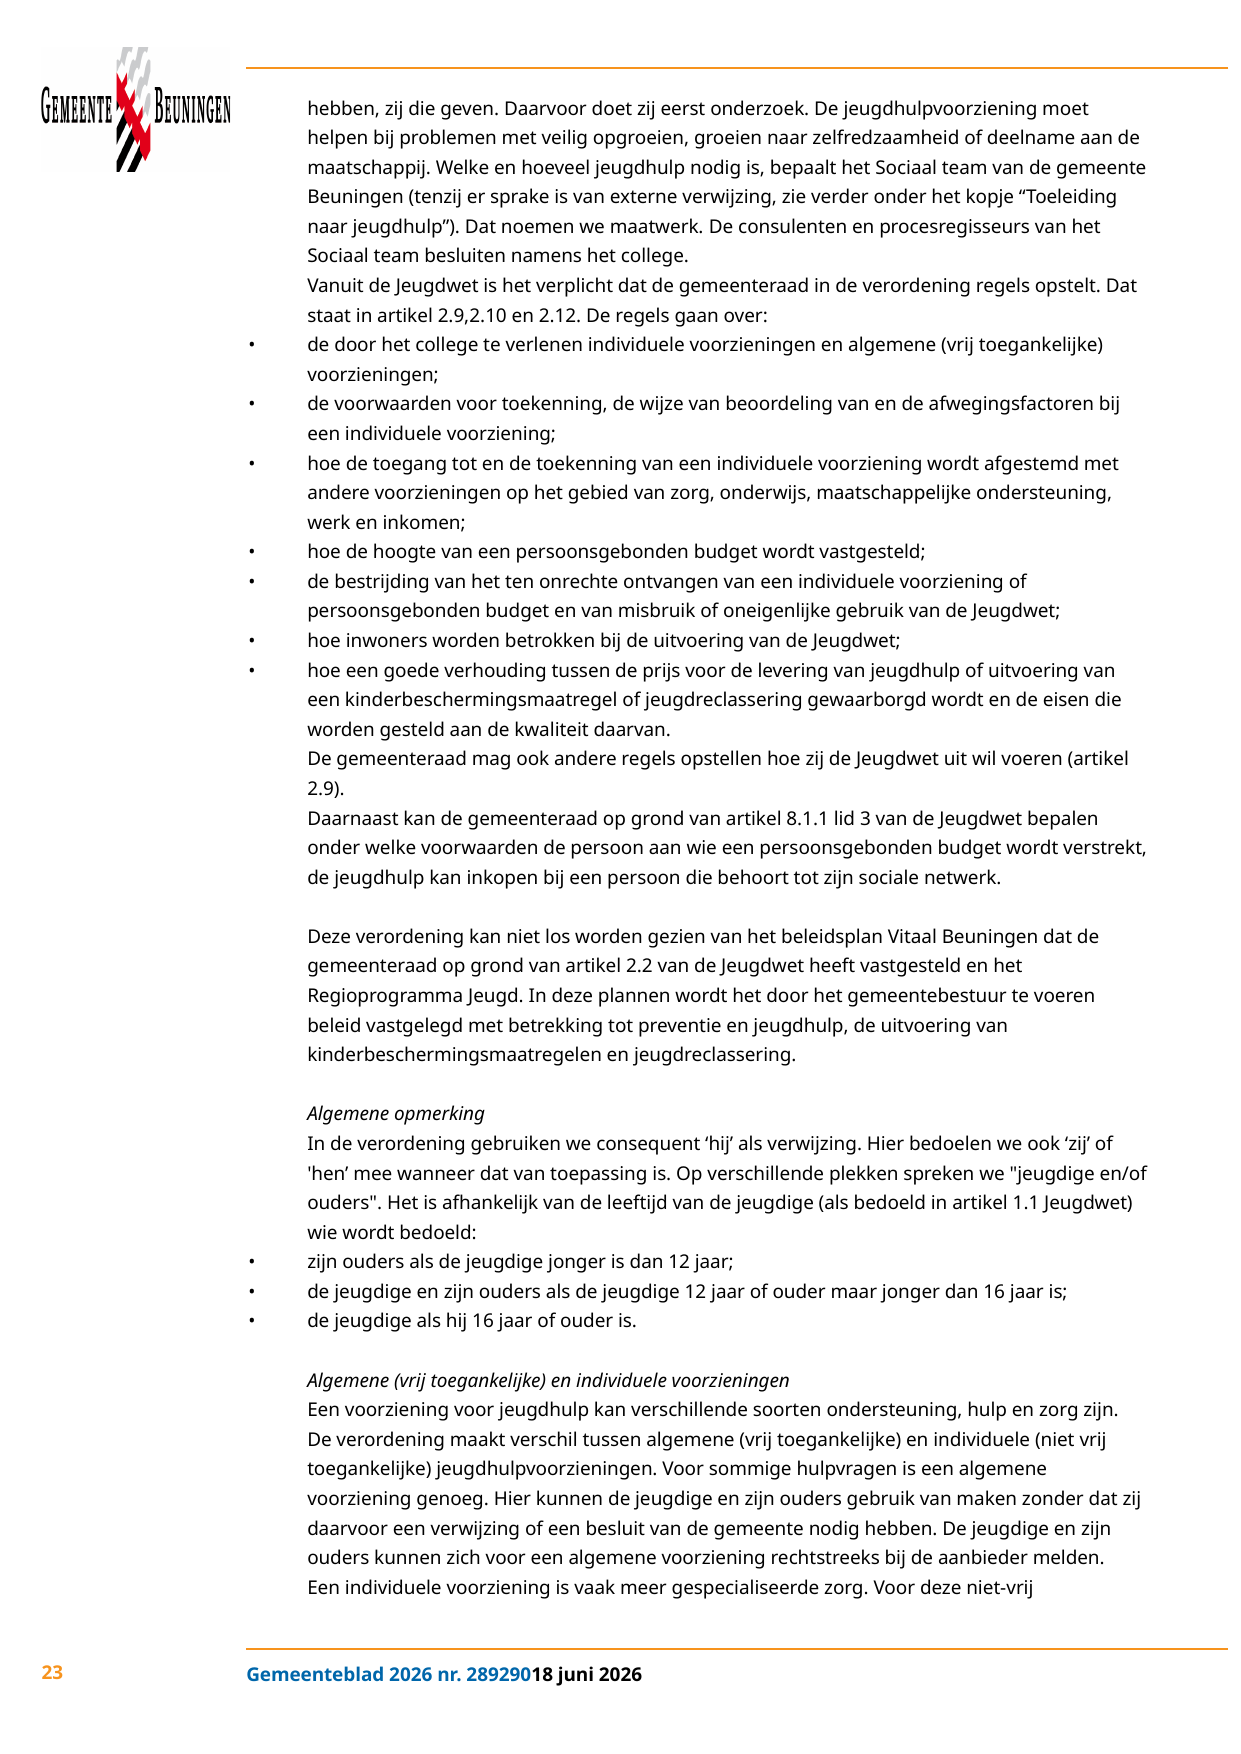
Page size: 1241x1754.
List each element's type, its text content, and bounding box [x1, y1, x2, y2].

list Een individuele voorziening is vaak meer gespecialiseerde zorg. Voor deze niet-vrij [248, 1574, 1152, 1600]
list de door het college te verlenen individuele voorzieningen en algemene (vrij toegankelijke) voorzieningen; [248, 331, 1152, 387]
list Algemene opmerking [248, 1101, 1152, 1126]
list Algemene (vrij toegankelijke) en individuele voorzieningen [248, 1367, 1152, 1393]
list hebben, zij die geven. Daarvoor doet zij eerst onderzoek. De jeugdhulpvoorziening moet helpen bij problemen met veilig opgroeien, groeien naar zelfredzaamheid of deelname aan de maatschappij. Welke en hoeveel jeugdhulp nodig is, bepaalt het Sociaal team van de gemeente Beuningen (tenzij er sprake is van externe verwijzing, zie verder onder het kopje “Toeleiding naar jeugdhulp”). Dat noemen we maatwerk. De consulenten en procesregisseurs van het Sociaal team besluiten namens het college. [248, 95, 1152, 268]
list hoe de hoogte van een persoonsgebonden budget wordt vastgesteld; [248, 538, 1152, 564]
list De gemeenteraad mag ook andere regels opstellen hoe zij de Jeugdwet uit wil voeren (artikel 2.9). [248, 746, 1152, 801]
list de bestrijding van het ten onrechte ontvangen van een individuele voorziening of persoonsgebonden budget en van misbruik of oneigenlijke gebruik van de Jeugdwet; [248, 568, 1152, 623]
list Een voorziening voor jeugdhulp kan verschillende soorten ondersteuning, hulp en zorg zijn. De verordening maakt verschil tussen algemene (vrij toegankelijke) en individuele (niet vrij toegankelijke) jeugdhulpvoorzieningen. Voor sommige hulpvragen is een algemene voorziening genoeg. Hier kunnen de jeugdige en zijn ouders gebruik van maken zonder dat zij daarvoor een verwijzing of een besluit van de gemeente nodig hebben. De jeugdige en zijn ouders kunnen zich voor een algemene voorziening rechtstreeks bij de aanbieder melden. [248, 1396, 1152, 1570]
list hoe de toegang tot en de toekenning van een individuele voorziening wordt afgestemd met andere voorzieningen op het gebied van zorg, onderwijs, maatschappelijke ondersteuning, werk en inkomen; [248, 450, 1152, 535]
list de jeugdige en zijn ouders als de jeugdige 12 jaar of ouder maar jonger dan 16 jaar is; [248, 1278, 1152, 1304]
list hoe een goede verhouding tussen de prijs voor de levering van jeugdhulp of uitvoering van een kinderbeschermingsmaatregel of jeugdreclassering gewaarborgd wordt en de eisen die worden gesteld aan de kwaliteit daarvan. [248, 657, 1152, 742]
list Vanuit de Jeugdwet is het verplicht dat de gemeenteraad in de verordening regels opstelt. Dat staat in artikel 2.9,2.10 en 2.12. De regels gaan over: [248, 272, 1152, 328]
list de voorwaarden voor toekenning, de wijze van beoordeling van en de afwegingsfactoren bij een individuele voorziening; [248, 391, 1152, 446]
list de jeugdige als hij 16 jaar of ouder is. [248, 1308, 1152, 1333]
picture [41, 47, 231, 172]
list In de verordening gebruiken we consequent ‘hij’ als verwijzing. Hier bedoelen we ook ‘zij’ of 'hen’ mee wanneer dat van toepassing is. Op verschillende plekken spreken we "jeugdige en/of ouders". Het is afhankelijk van de leeftijd van de jeugdige (als bedoeld in artikel 1.1 Jeugdwet) wie wordt bedoeld: [248, 1130, 1152, 1245]
list Daarnaast kan de gemeenteraad op grond van artikel 8.1.1 lid 3 van de Jeugdwet bepalen onder welke voorwaarden de persoon aan wie een persoonsgebonden budget wordt verstrekt, de jeugdhulp kan inkopen bij een persoon die behoort tot zijn sociale netwerk. [248, 805, 1152, 890]
list hoe inwoners worden betrokken bij de uitvoering van de Jeugdwet; [248, 627, 1152, 653]
list Deze verordening kan niet los worden gezien van het beleidsplan Vitaal Beuningen dat de gemeenteraad op grond van artikel 2.2 van de Jeugdwet heeft vastgesteld en het Regioprogramma Jeugd. In deze plannen wordt het door het gemeentebestuur te voeren beleid vastgelegd met betrekking tot preventie en jeugdhulp, de uitvoering van kinderbeschermingsmaatregelen en jeugdreclassering. [248, 923, 1152, 1067]
list zijn ouders als de jeugdige jonger is dan 12 jaar; [248, 1248, 1152, 1274]
